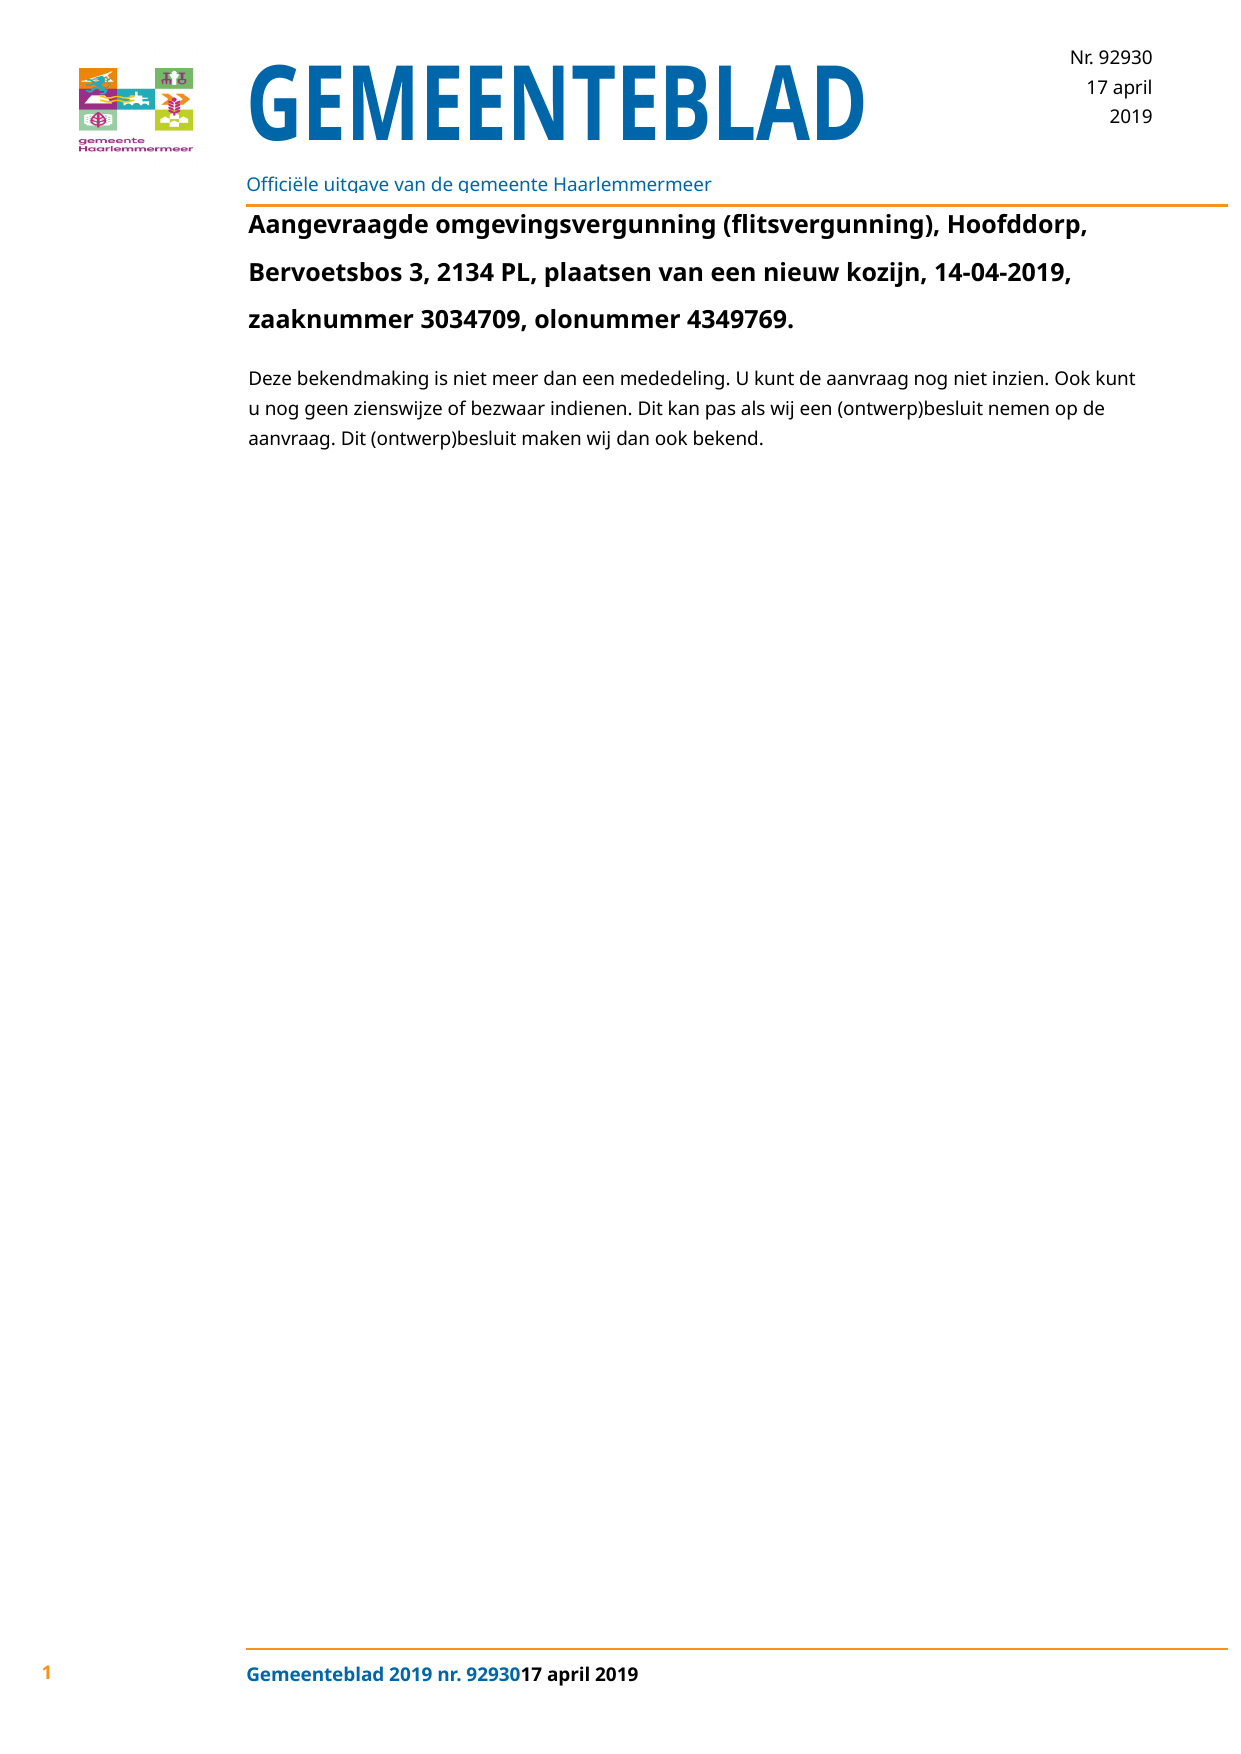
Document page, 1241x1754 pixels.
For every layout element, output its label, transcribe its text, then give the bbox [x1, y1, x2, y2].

text Aangevraagde omgevingsvergunning (flitsvergunning), Hoofddorp, Bervoetsbos 3, 2134 PL, plaatsen van een nieuw kozijn, 14-04-2019, zaaknummer 3034709, olonummer 4349769. [248, 207, 1152, 336]
picture [41, 47, 231, 172]
text Deze bekendmaking is niet meer dan een mededeling. U kunt de aanvraag nog niet inzien. Ook kunt u nog geen zienswijze of bezwaar indienen. Dit kan pas als wij een (ontwerp)besluit nemen op de aanvraag. Dit (ontwerp)besluit maken wij dan ook bekend. [248, 366, 1152, 450]
